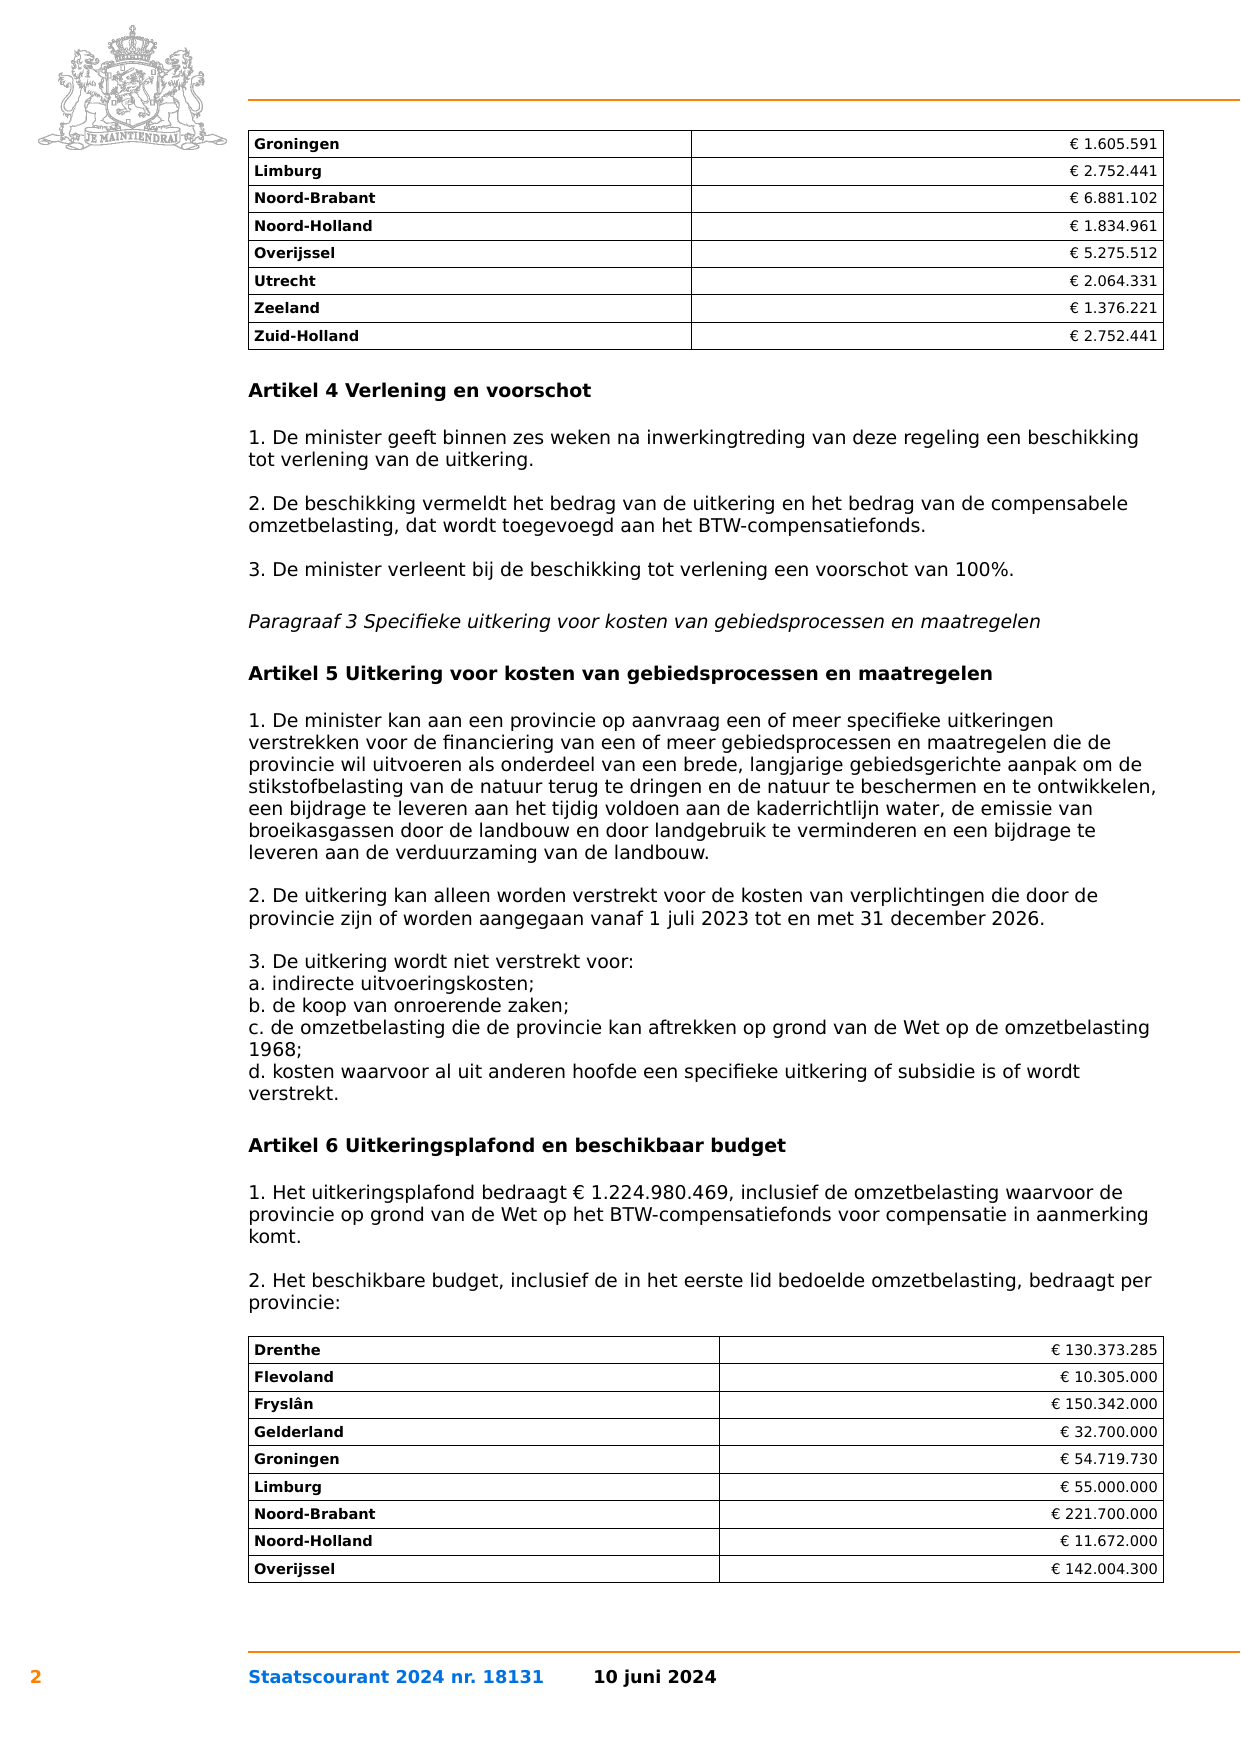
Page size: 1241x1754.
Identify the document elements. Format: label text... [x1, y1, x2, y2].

table_cell € 1.605.591 [692, 131, 1163, 157]
table_cell € 55.000.000 [720, 1474, 1163, 1500]
text 3. De uitkering wordt niet verstrekt voor: [248, 951, 1163, 973]
table_cell Noord-Holland [249, 1529, 719, 1555]
table_cell € 150.342.000 [720, 1392, 1163, 1418]
table_cell € 2.064.331 [692, 268, 1163, 294]
table_cell € 5.275.512 [692, 241, 1163, 267]
text 2. De uitkering kan alleen worden verstrekt voor de kosten van verplichtingen die door de provincie zijn of worden aangegaan vanaf 1 juli 2023 tot en met 31 december 2026. [248, 885, 1163, 929]
table_cell Limburg [249, 158, 691, 185]
text 2. Het beschikbare budget, inclusief de in het eerste lid bedoelde omzetbelasting, bedraagt per provincie: [248, 1270, 1163, 1314]
table_cell Fryslân [249, 1392, 719, 1418]
table_cell € 10.305.000 [720, 1364, 1163, 1391]
table_cell Gelderland [249, 1419, 719, 1445]
table_cell Limburg [249, 1474, 719, 1500]
subtitle Artikel 6 Uitkeringsplafond en beschikbaar budget [248, 1135, 1163, 1157]
table_cell € 54.719.730 [720, 1446, 1163, 1473]
text b. de koop van onroerende zaken; [248, 995, 1163, 1017]
table_cell € 2.752.441 [692, 323, 1163, 349]
table_cell Noord-Brabant [249, 186, 691, 212]
subtitle Artikel 4 Verlening en voorschot [248, 380, 1163, 402]
table_cell € 1.834.961 [692, 213, 1163, 239]
table_cell Noord-Brabant [249, 1501, 719, 1527]
text a. indirecte uitvoeringskosten; [248, 973, 1163, 995]
text c. de omzetbelasting die de provincie kan aftrekken op grond van de Wet op de omzetbelasting 1968; [248, 1017, 1163, 1061]
table_header € 130.373.285 [720, 1337, 1163, 1363]
table_cell € 221.700.000 [720, 1501, 1163, 1527]
table_cell € 1.376.221 [692, 295, 1163, 322]
table_cell Zuid-Holland [249, 323, 691, 349]
picture [38, 25, 227, 150]
table_cell Flevoland [249, 1364, 719, 1391]
text 1. Het uitkeringsplafond bedraagt € 1.224.980.469, inclusief de omzetbelasting waarvoor de provincie op grond van de Wet op het BTW-compensatiefonds voor compensatie in aanmerking komt. [248, 1182, 1163, 1248]
table_cell € 2.752.441 [692, 158, 1163, 185]
text 1. De minister kan aan een provincie op aanvraag een of meer specifieke uitkeringen verstrekken voor de financiering van een of meer gebiedsprocessen en maatregelen die de provincie wil uitvoeren als onderdeel van een brede, langjarige gebiedsgerichte aanpak om de stikstofbelasting van de natuur terug te dringen en de natuur te beschermen en te ontwikkelen, een bijdrage te leveren aan het tijdig voldoen aan de kaderrichtlijn water, de emissie van broeikasgassen door de landbouw en door landgebruik te verminderen en een bijdrage te leveren aan de verduurzaming van de landbouw. [248, 710, 1163, 863]
text 2. De beschikking vermeldt het bedrag van de uitkering en het bedrag van de compensabele omzetbelasting, dat wordt toegevoegd aan het BTW-compensatiefonds. [248, 493, 1163, 537]
table_cell Groningen [249, 131, 691, 157]
table_cell Noord-Holland [249, 213, 691, 239]
table_cell € 11.672.000 [720, 1529, 1163, 1555]
table_cell Zeeland [249, 295, 691, 322]
table_cell € 6.881.102 [692, 186, 1163, 212]
table_cell € 32.700.000 [720, 1419, 1163, 1445]
subtitle Artikel 5 Uitkering voor kosten van gebiedsprocessen en maatregelen [248, 663, 1163, 685]
text d. kosten waarvoor al uit anderen hoofde een specifieke uitkering of subsidie is of wordt verstrekt. [248, 1061, 1163, 1105]
table_cell Utrecht [249, 268, 691, 294]
table_header Drenthe [249, 1337, 719, 1363]
text 3. De minister verleent bij de beschikking tot verlening een voorschot van 100%. [248, 559, 1163, 581]
table_cell Overijssel [249, 1556, 719, 1582]
table_cell € 142.004.300 [720, 1556, 1163, 1582]
table_cell Groningen [249, 1446, 719, 1473]
text 1. De minister geeft binnen zes weken na inwerkingtreding van deze regeling een beschikking tot verlening van de uitkering. [248, 427, 1163, 471]
subtitle Paragraaf 3 Specifieke uitkering voor kosten van gebiedsprocessen en maatregelen [248, 611, 1163, 633]
table_cell Overijssel [249, 241, 691, 267]
